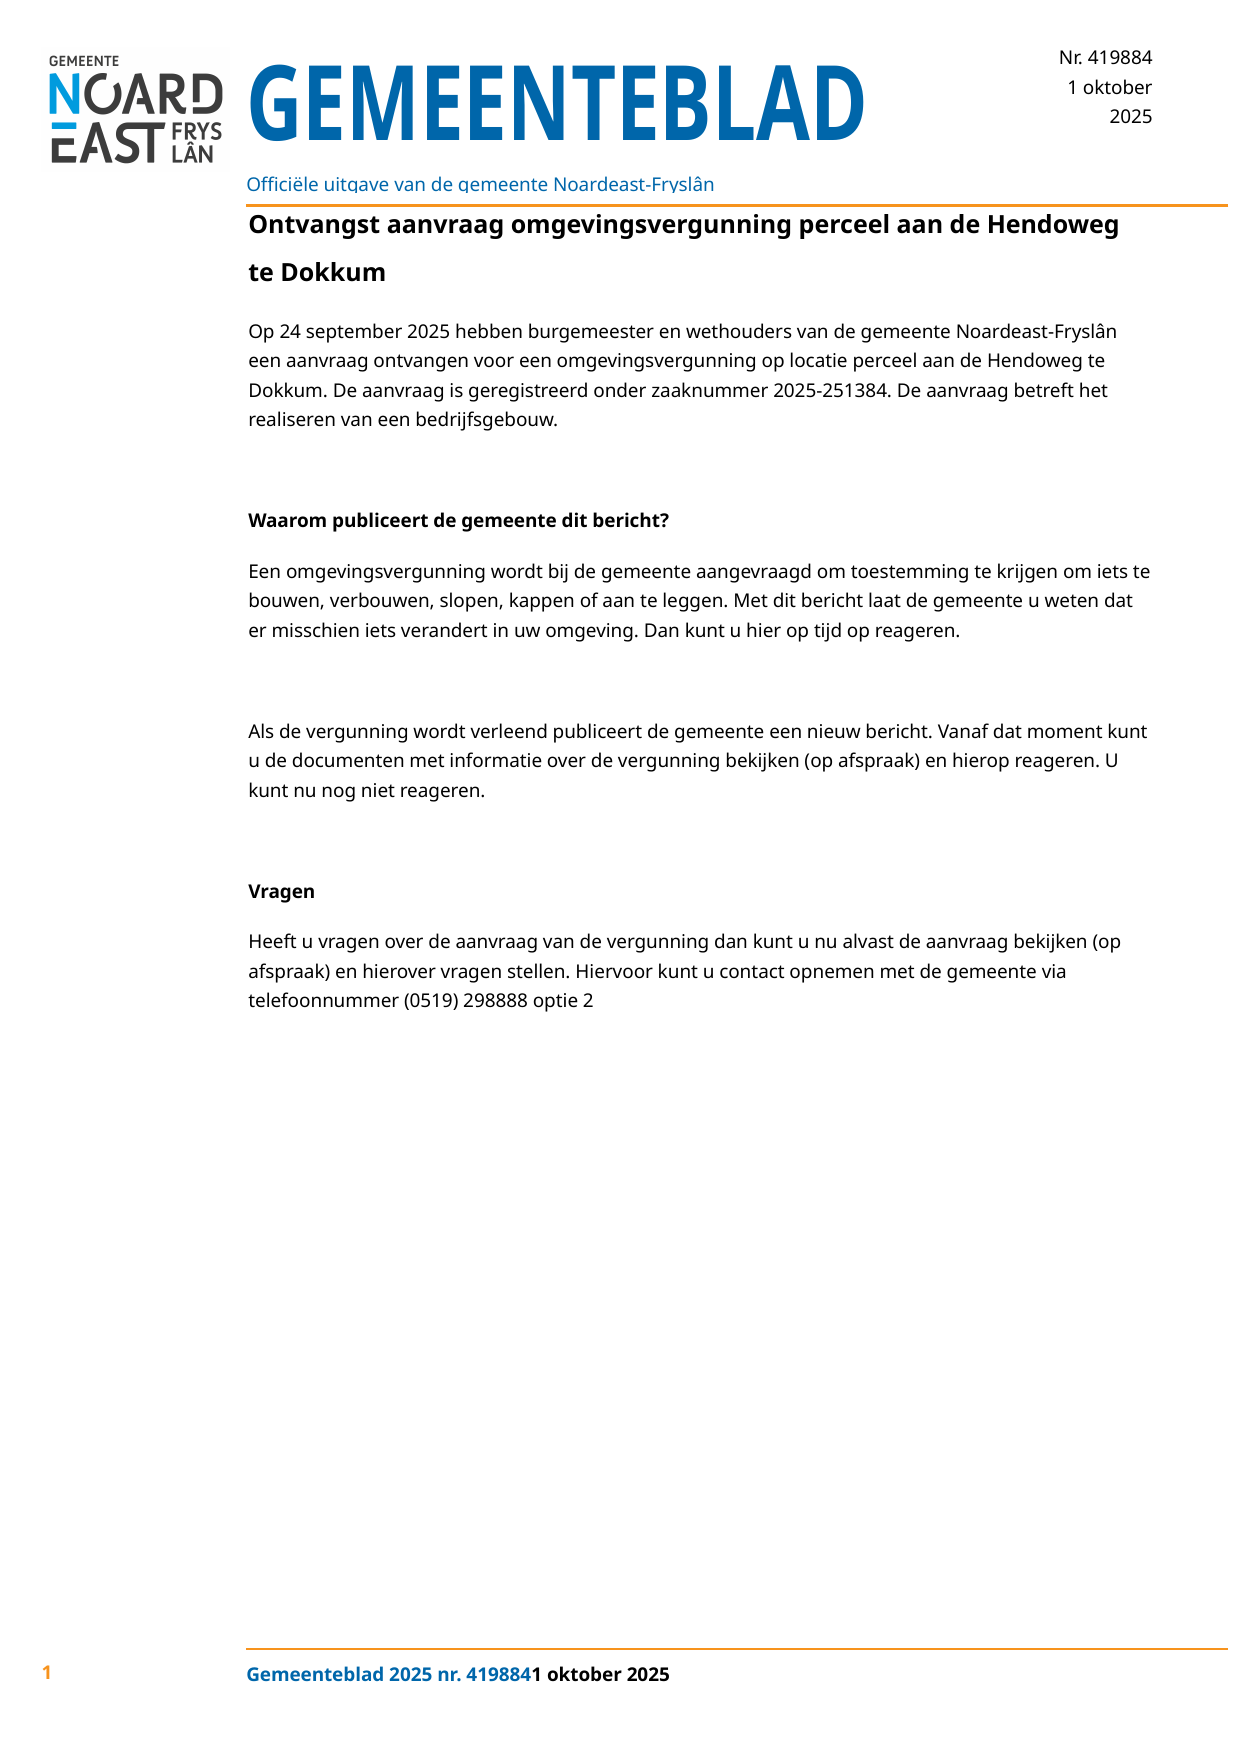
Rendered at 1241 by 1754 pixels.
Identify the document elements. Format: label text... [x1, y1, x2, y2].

picture [41, 47, 231, 172]
text Een omgevingsvergunning wordt bij de gemeente aangevraagd om toestemming te krijgen om iets te bouwen, verbouwen, slopen, kappen of aan te leggen. Met dit bericht laat de gemeente u weten dat er misschien iets verandert in uw omgeving. Dan kunt u hier op tijd op reageren. [248, 558, 1152, 643]
text Waarom publiceert de gemeente dit bericht? [248, 507, 1152, 533]
text Heeft u vragen over de aanvraag van de vergunning dan kunt u nu alvast de aanvraag bekijken (op afspraak) en hierover vragen stellen. Hiervoor kunt u contact opnemen met de gemeente via telefoonnummer (0519) 298888 optie 2 [248, 928, 1152, 1013]
text Vragen [248, 878, 1152, 904]
text Ontvangst aanvraag omgevingsvergunning perceel aan de Hendoweg te Dokkum [248, 207, 1152, 288]
text Als de vergunning wordt verleend publiceert de gemeente een nieuw bericht. Vanaf dat moment kunt u de documenten met informatie over de vergunning bekijken (op afspraak) en hierop reageren. U kunt nu nog niet reageren. [248, 718, 1152, 803]
text Op 24 september 2025 hebben burgemeester en wethouders van de gemeente Noardeast-Fryslân een aanvraag ontvangen voor een omgevingsvergunning op locatie perceel aan de Hendoweg te Dokkum. De aanvraag is geregistreerd onder zaaknummer 2025-251384. De aanvraag betreft het realiseren van een bedrijfsgebouw. [248, 318, 1152, 432]
